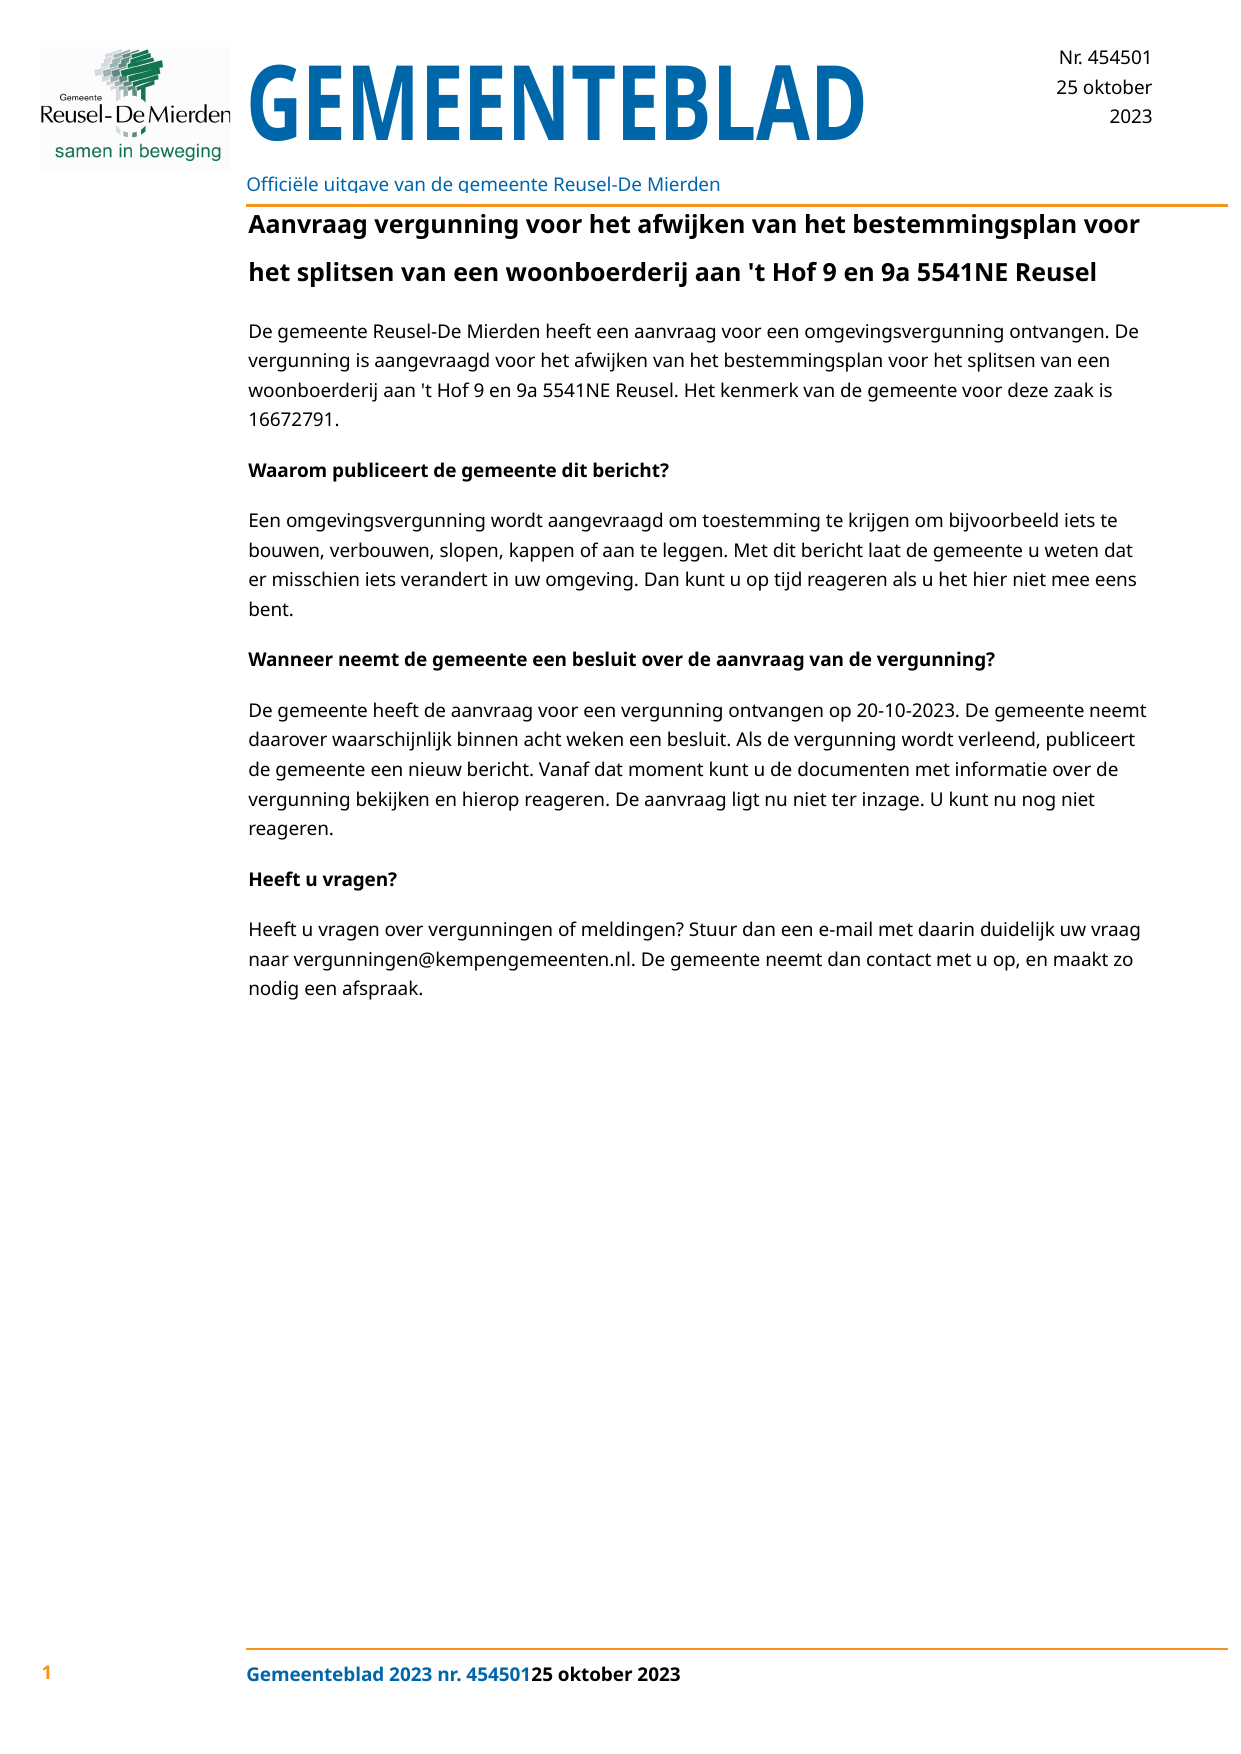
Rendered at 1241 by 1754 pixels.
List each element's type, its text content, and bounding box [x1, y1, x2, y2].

text Aanvraag vergunning voor het afwijken van het bestemmingsplan voor het splitsen van een woonboerderij aan 't Hof 9 en 9a 5541NE Reusel [248, 207, 1152, 288]
text Heeft u vragen? [248, 866, 1152, 892]
text Waarom publiceert de gemeente dit bericht? [248, 457, 1152, 483]
text Een omgevingsvergunning wordt aangevraagd om toestemming te krijgen om bijvoorbeeld iets te bouwen, verbouwen, slopen, kappen of aan te leggen. Met dit bericht laat de gemeente u weten dat er misschien iets verandert in uw omgeving. Dan kunt u op tijd reageren als u het hier niet mee eens bent. [248, 507, 1152, 622]
text De gemeente heeft de aanvraag voor een vergunning ontvangen op 20-10-2023. De gemeente neemt daarover waarschijnlijk binnen acht weken een besluit. Als de vergunning wordt verleend, publiceert de gemeente een nieuw bericht. Vanaf dat moment kunt u de documenten met informatie over de vergunning bekijken en hierop reageren. De aanvraag ligt nu niet ter inzage. U kunt nu nog niet reageren. [248, 697, 1152, 841]
text Heeft u vragen over vergunningen of meldingen? Stuur dan een e-mail met daarin duidelijk uw vraag naar vergunningen@kempengemeenten.nl. De gemeente neemt dan contact met u op, en maakt zo nodig een afspraak. [248, 916, 1152, 1001]
text Wanneer neemt de gemeente een besluit over de aanvraag van de vergunning? [248, 647, 1152, 672]
picture [41, 47, 231, 172]
text De gemeente Reusel-De Mierden heeft een aanvraag voor een omgevingsvergunning ontvangen. De vergunning is aangevraagd voor het afwijken van het bestemmingsplan voor het splitsen van een woonboerderij aan 't Hof 9 en 9a 5541NE Reusel. Het kenmerk van de gemeente voor deze zaak is 16672791. [248, 318, 1152, 432]
